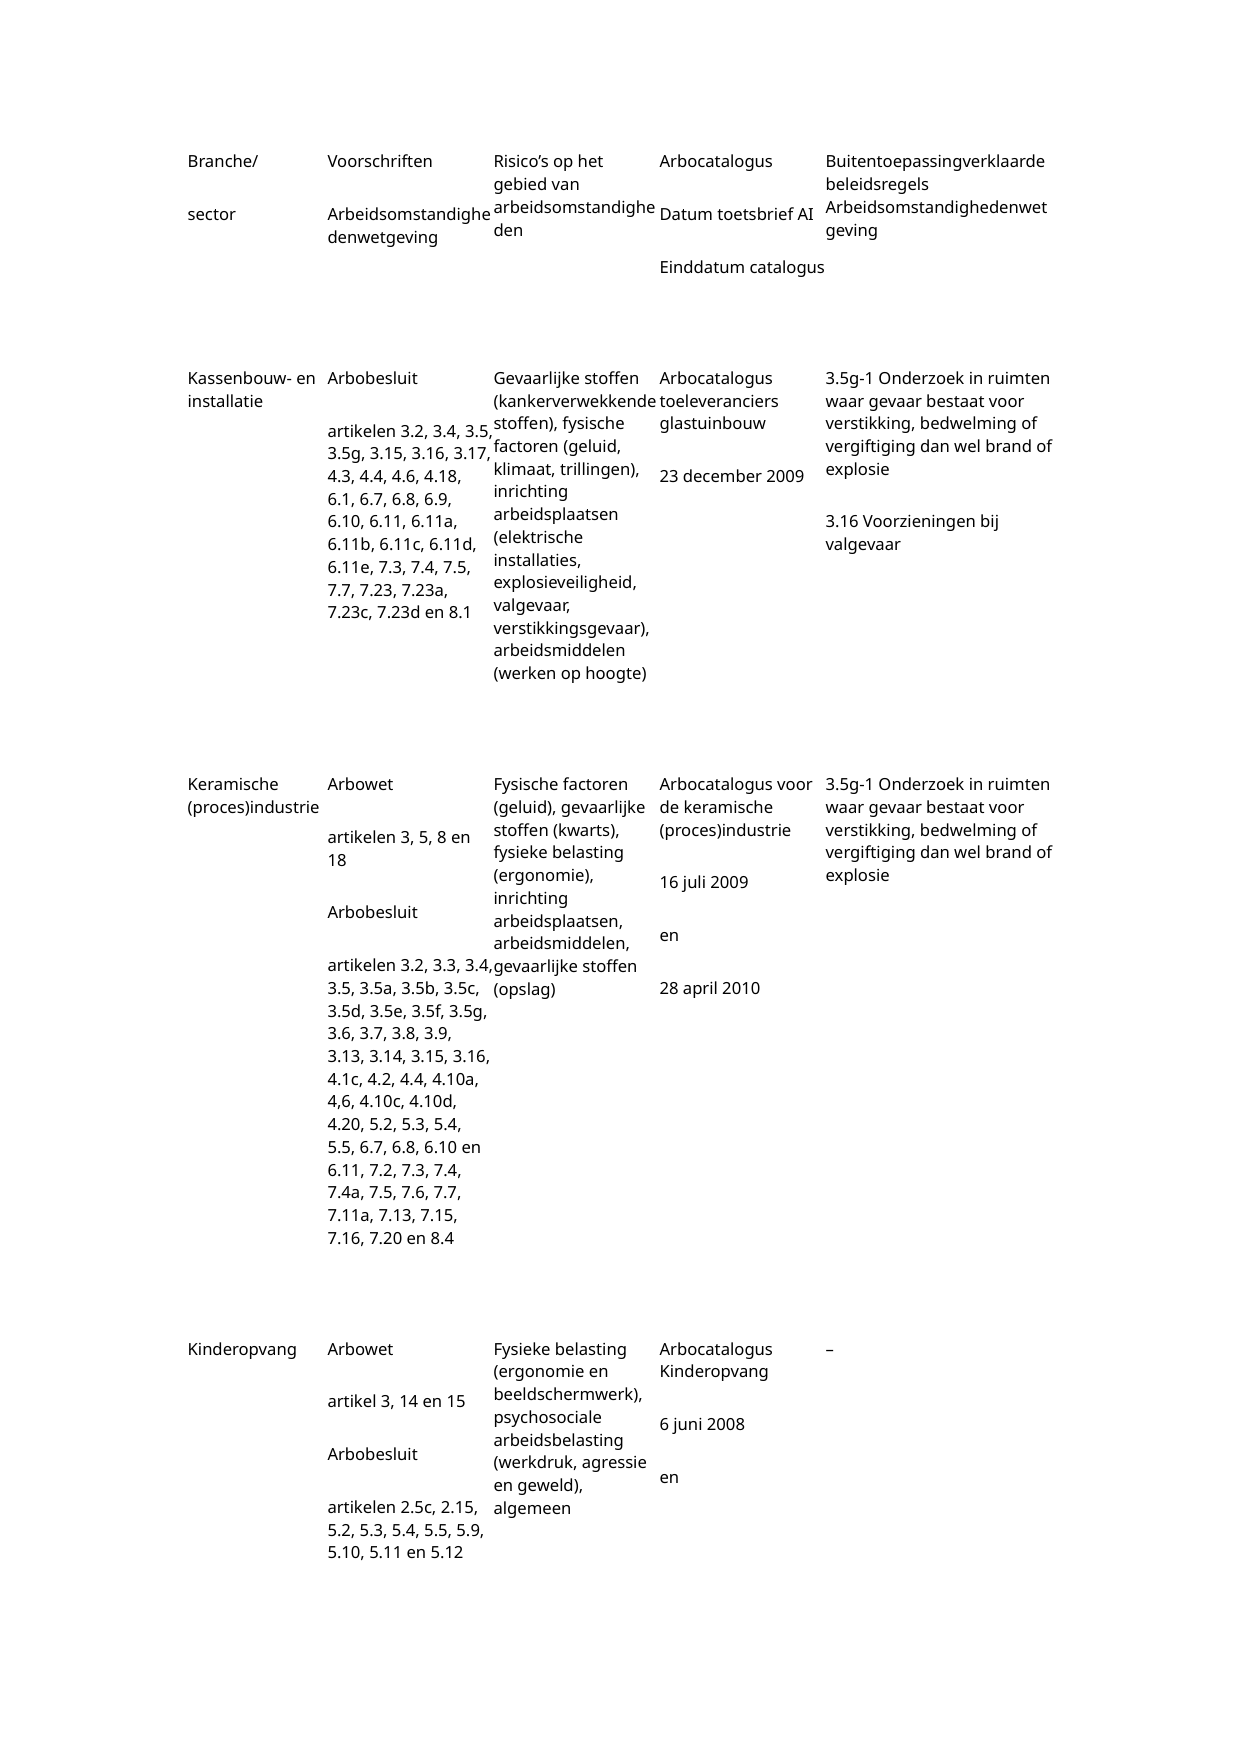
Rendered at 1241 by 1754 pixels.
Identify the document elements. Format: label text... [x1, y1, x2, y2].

table_cell Arbowet artikelen 3, 5, 8 en 18 Arbobesluit artikelen 3.2, 3.3, 3.4, 3.5, 3.5a, 3.5b, 3.5c, 3.5d, 3.5e, 3.5f, 3.5g, 3.6, 3.7, 3.8, 3.9, 3.13, 3.14, 3.15, 3.16, 4.1c, 4.2, 4.4, 4.10a, 4,6, 4.10c, 4.10d, 4.20, 5.2, 5.3, 5.4, 5.5, 6.7, 6.8, 6.10 en 6.11, 7.2, 7.3, 7.4, 7.4a, 7.5, 7.6, 7.7, 7.11a, 7.13, 7.15, 7.16, 7.20 en 8.4 [327, 773, 493, 1279]
table_cell [493, 1279, 659, 1337]
table_cell [825, 1279, 1053, 1337]
table_cell [327, 1279, 493, 1337]
table_cell [327, 715, 493, 773]
table_cell Kassenbouw- en installatie [188, 367, 327, 714]
table_header Arbocatalogus Datum toetsbrief AI Einddatum catalogus [659, 150, 825, 308]
table_header Risico’s op het gebied van arbeidsomstandigheden [493, 150, 659, 308]
table_cell [188, 715, 327, 773]
table_cell Arbocatalogus toeleveranciers glastuinbouw 23 december 2009 [659, 367, 825, 714]
table_cell [493, 308, 659, 367]
table_cell [188, 1279, 327, 1337]
table_header Branche/ sector [188, 150, 327, 308]
table_header Voorschriften Arbeidsomstandighedenwetgeving [327, 150, 493, 308]
table_cell Fysieke belasting (ergonomie en beeldschermwerk), psychosociale arbeidsbelasting (werkdruk, agressie en geweld), algemeen [493, 1338, 659, 1564]
table_cell [327, 308, 493, 367]
table_cell Fysische factoren (geluid), gevaarlijke stoffen (kwarts), fysieke belasting (ergonomie), inrichting arbeidsplaatsen, arbeidsmiddelen, gevaarlijke stoffen (opslag) [493, 773, 659, 1279]
table_cell 3.5g-1 Onderzoek in ruimten waar gevaar bestaat voor verstikking, bedwelming of vergiftiging dan wel brand of explosie 3.16 Voorzieningen bij valgevaar [825, 367, 1053, 714]
table_cell Arbobesluit artikelen 3.2, 3.4, 3.5, 3.5g, 3.15, 3.16, 3.17, 4.3, 4.4, 4.6, 4.18, 6.1, 6.7, 6.8, 6.9, 6.10, 6.11, 6.11a, 6.11b, 6.11c, 6.11d, 6.11e, 7.3, 7.4, 7.5, 7.7, 7.23, 7.23a, 7.23c, 7.23d en 8.1 [327, 367, 493, 714]
table_header Buitentoepassingverklaarde beleidsregels Arbeidsomstandighedenwetgeving [825, 150, 1053, 308]
table_cell [188, 308, 327, 367]
table_cell Kinderopvang [188, 1338, 327, 1564]
table_cell [825, 715, 1053, 773]
table_cell Arbocatalogus voor de keramische (proces)industrie 16 juli 2009 en 28 april 2010 [659, 773, 825, 1279]
table_cell [493, 715, 659, 773]
table_cell Gevaarlijke stoffen (kankerverwekkende stoffen), fysische factoren (geluid, klimaat, trillingen), inrichting arbeidsplaatsen (elektrische installaties, explosieveiligheid, valgevaar, verstikkingsgevaar), arbeidsmiddelen (werken op hoogte) [493, 367, 659, 714]
table_cell – [825, 1338, 1053, 1564]
table_cell [659, 1279, 825, 1337]
table_cell Arbowet artikel 3, 14 en 15 Arbobesluit artikelen 2.5c, 2.15, 5.2, 5.3, 5.4, 5.5, 5.9, 5.10, 5.11 en 5.12 [327, 1338, 493, 1564]
table_cell [659, 308, 825, 367]
table_cell 3.5g-1 Onderzoek in ruimten waar gevaar bestaat voor verstikking, bedwelming of vergiftiging dan wel brand of explosie [825, 773, 1053, 1279]
table_cell [825, 308, 1053, 367]
table_cell Arbocatalogus Kinderopvang 6 juni 2008 en [659, 1338, 825, 1564]
table_cell [659, 715, 825, 773]
table_cell Keramische (proces)industrie [188, 773, 327, 1279]
